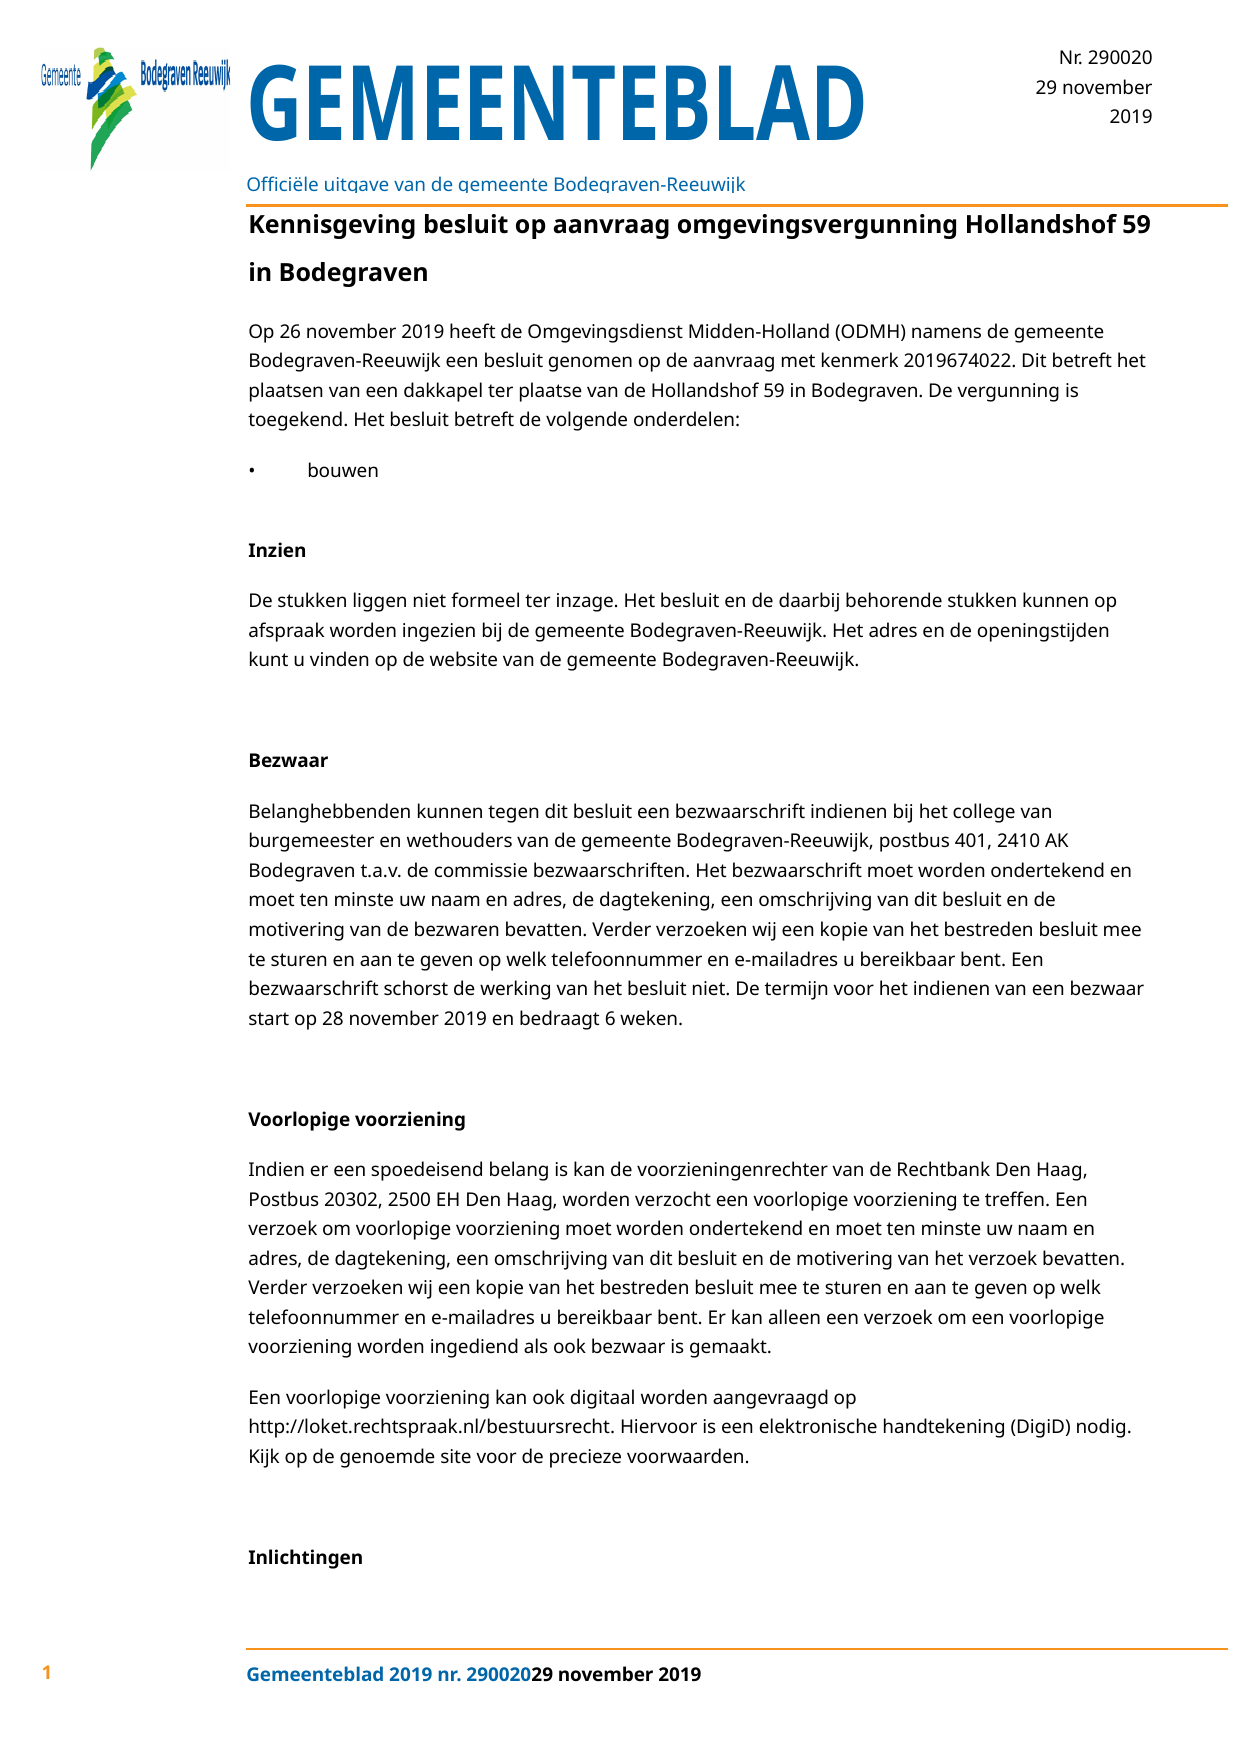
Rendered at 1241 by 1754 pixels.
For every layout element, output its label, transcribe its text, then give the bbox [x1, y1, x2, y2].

picture [41, 47, 231, 172]
text Kennisgeving besluit op aanvraag omgevingsvergunning Hollandshof 59 in Bodegraven [248, 207, 1152, 288]
text Inlichtingen [248, 1544, 1152, 1570]
text Een voorlopige voorziening kan ook digitaal worden aangevraagd op http://loket.rechtspraak.nl/bestuursrecht. Hiervoor is een elektronische handtekening (DigiD) nodig. Kijk op de genoemde site voor de precieze voorwaarden. [248, 1384, 1152, 1469]
text Belanghebbenden kunnen tegen dit besluit een bezwaarschrift indienen bij het college van burgemeester en wethouders van de gemeente Bodegraven-Reeuwijk, postbus 401, 2410 AK Bodegraven t.a.v. de commissie bezwaarschriften. Het bezwaarschrift moet worden ondertekend en moet ten minste uw naam en adres, de dagtekening, een omschrijving van dit besluit en de motivering van de bezwaren bevatten. Verder verzoeken wij een kopie van het bestreden besluit mee te sturen en aan te geven op welk telefoonnummer en e-mailadres u bereikbaar bent. Een bezwaarschrift schorst de werking van het besluit niet. De termijn voor het indienen van een bezwaar start op 28 november 2019 en bedraagt 6 weken. [248, 798, 1152, 1031]
text De stukken liggen niet formeel ter inzage. Het besluit en de daarbij behorende stukken kunnen op afspraak worden ingezien bij de gemeente Bodegraven-Reeuwijk. Het adres en de openingstijden kunt u vinden op de website van de gemeente Bodegraven-Reeuwijk. [248, 587, 1152, 672]
text Bezwaar [248, 747, 1152, 773]
text Voorlopige voorziening [248, 1106, 1152, 1132]
list bouwen [248, 457, 1152, 483]
text Indien er een spoedeisend belang is kan de voorzieningenrechter van de Rechtbank Den Haag, Postbus 20302, 2500 EH Den Haag, worden verzocht een voorlopige voorziening te treffen. Een verzoek om voorlopige voorziening moet worden ondertekend en moet ten minste uw naam en adres, de dagtekening, een omschrijving van dit besluit en de motivering van het verzoek bevatten. Verder verzoeken wij een kopie van het bestreden besluit mee te sturen en aan te geven op welk telefoonnummer en e-mailadres u bereikbaar bent. Er kan alleen een verzoek om een voorlopige voorziening worden ingediend als ook bezwaar is gemaakt. [248, 1156, 1152, 1359]
text Inzien [248, 537, 1152, 563]
text Op 26 november 2019 heeft de Omgevingsdienst Midden-Holland (ODMH) namens de gemeente Bodegraven-Reeuwijk een besluit genomen op de aanvraag met kenmerk 2019674022. Dit betreft het plaatsen van een dakkapel ter plaatse van de Hollandshof 59 in Bodegraven. De vergunning is toegekend. Het besluit betreft de volgende onderdelen: [248, 318, 1152, 432]
